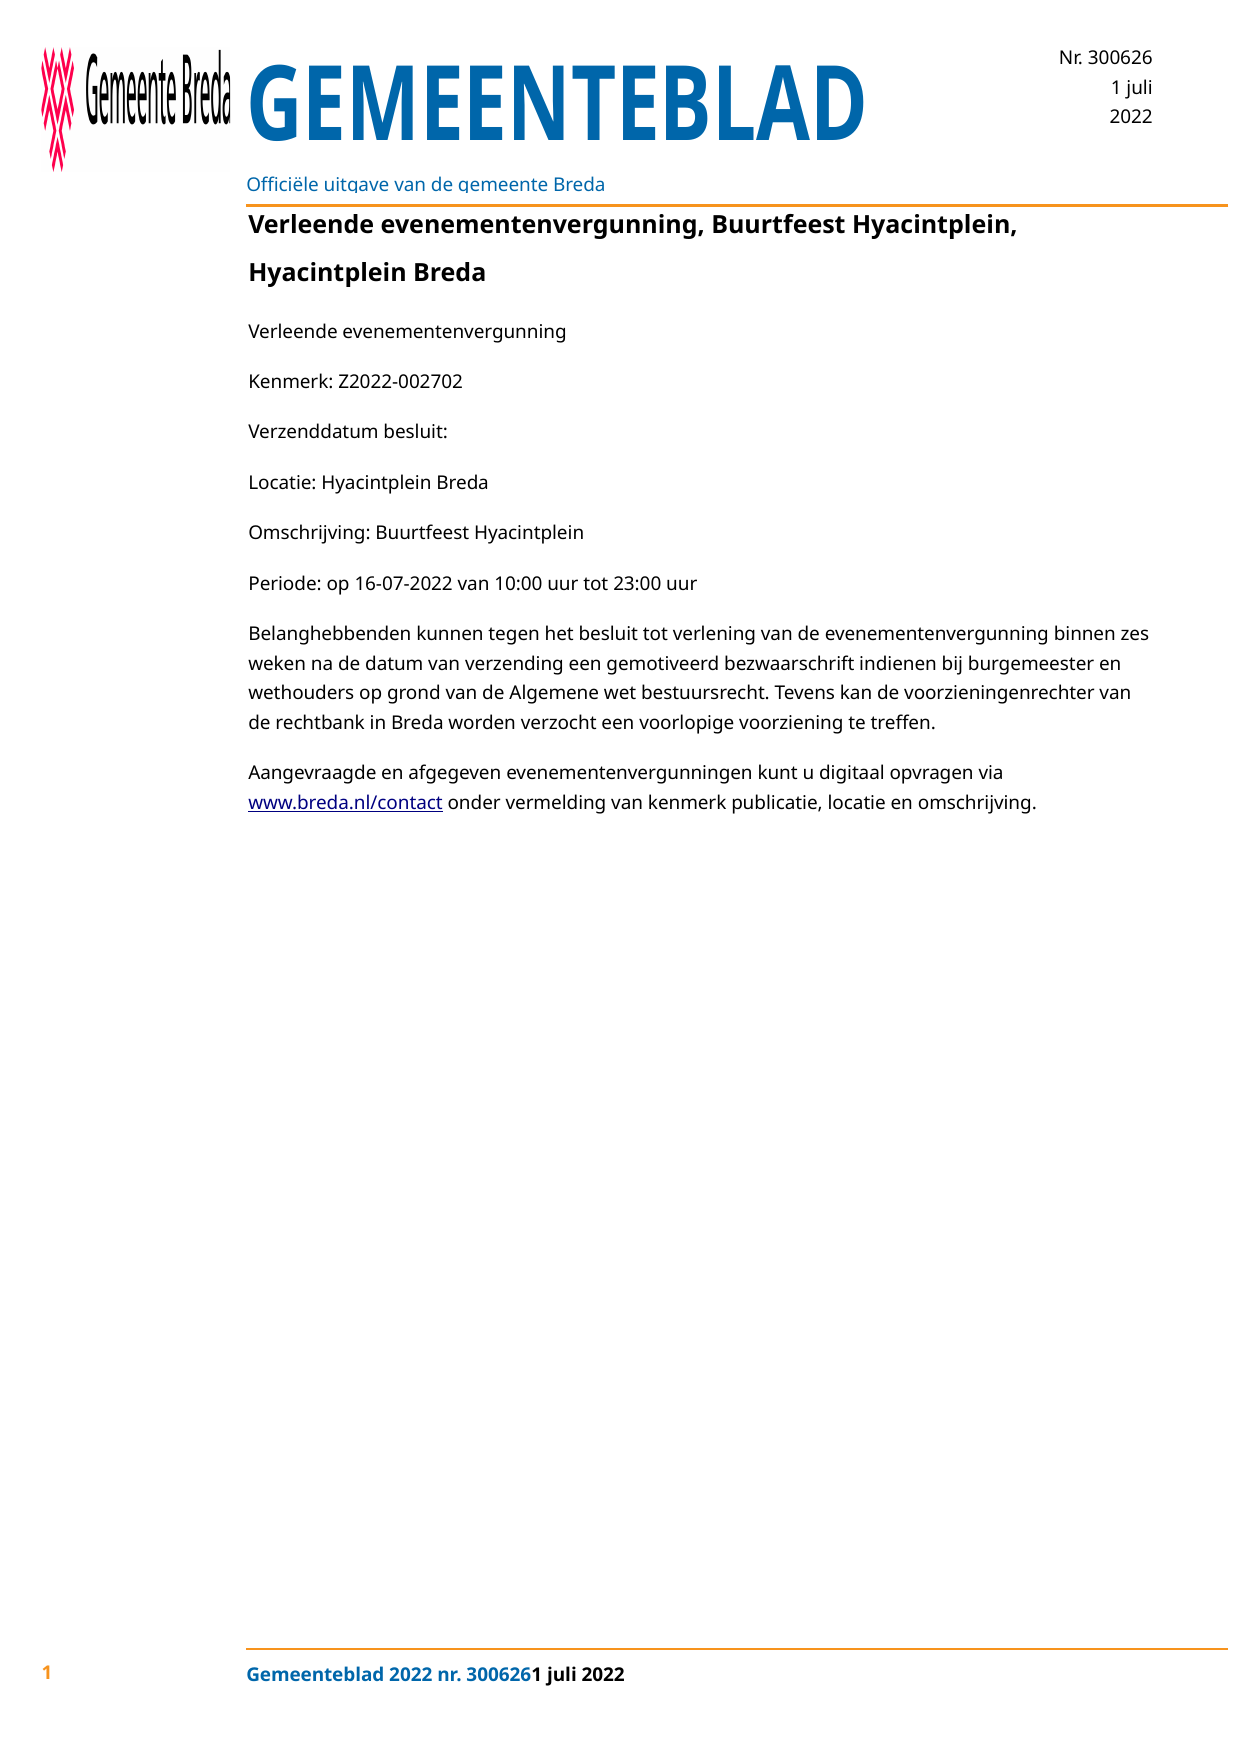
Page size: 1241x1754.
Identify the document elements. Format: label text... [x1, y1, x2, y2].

text Aangevraagde en afgegeven evenementenvergunningen kunt u digitaal opvragen via www.breda.nl/contact onder vermelding van kenmerk publicatie, locatie en omschrijving. [248, 759, 1152, 815]
picture [41, 47, 231, 172]
text Omschrijving: Buurtfeest Hyacintplein [248, 519, 1152, 545]
text Kenmerk: Z2022-002702 [248, 368, 1152, 394]
text Periode: op 16-07-2022 van 10:00 uur tot 23:00 uur [248, 570, 1152, 596]
text Belanghebbenden kunnen tegen het besluit tot verlening van de evenementenvergunning binnen zes weken na de datum van verzending een gemotiveerd bezwaarschrift indienen bij burgemeester en wethouders op grond van de Algemene wet bestuursrecht. Tevens kan de voorzieningenrechter van de rechtbank in Breda worden verzocht een voorlopige voorziening te treffen. [248, 620, 1152, 735]
text Locatie: Hyacintplein Breda [248, 469, 1152, 495]
text Verleende evenementenvergunning, Buurtfeest Hyacintplein, Hyacintplein Breda [248, 207, 1152, 288]
text Verzenddatum besluit: [248, 419, 1152, 444]
text Verleende evenementenvergunning [248, 318, 1152, 344]
